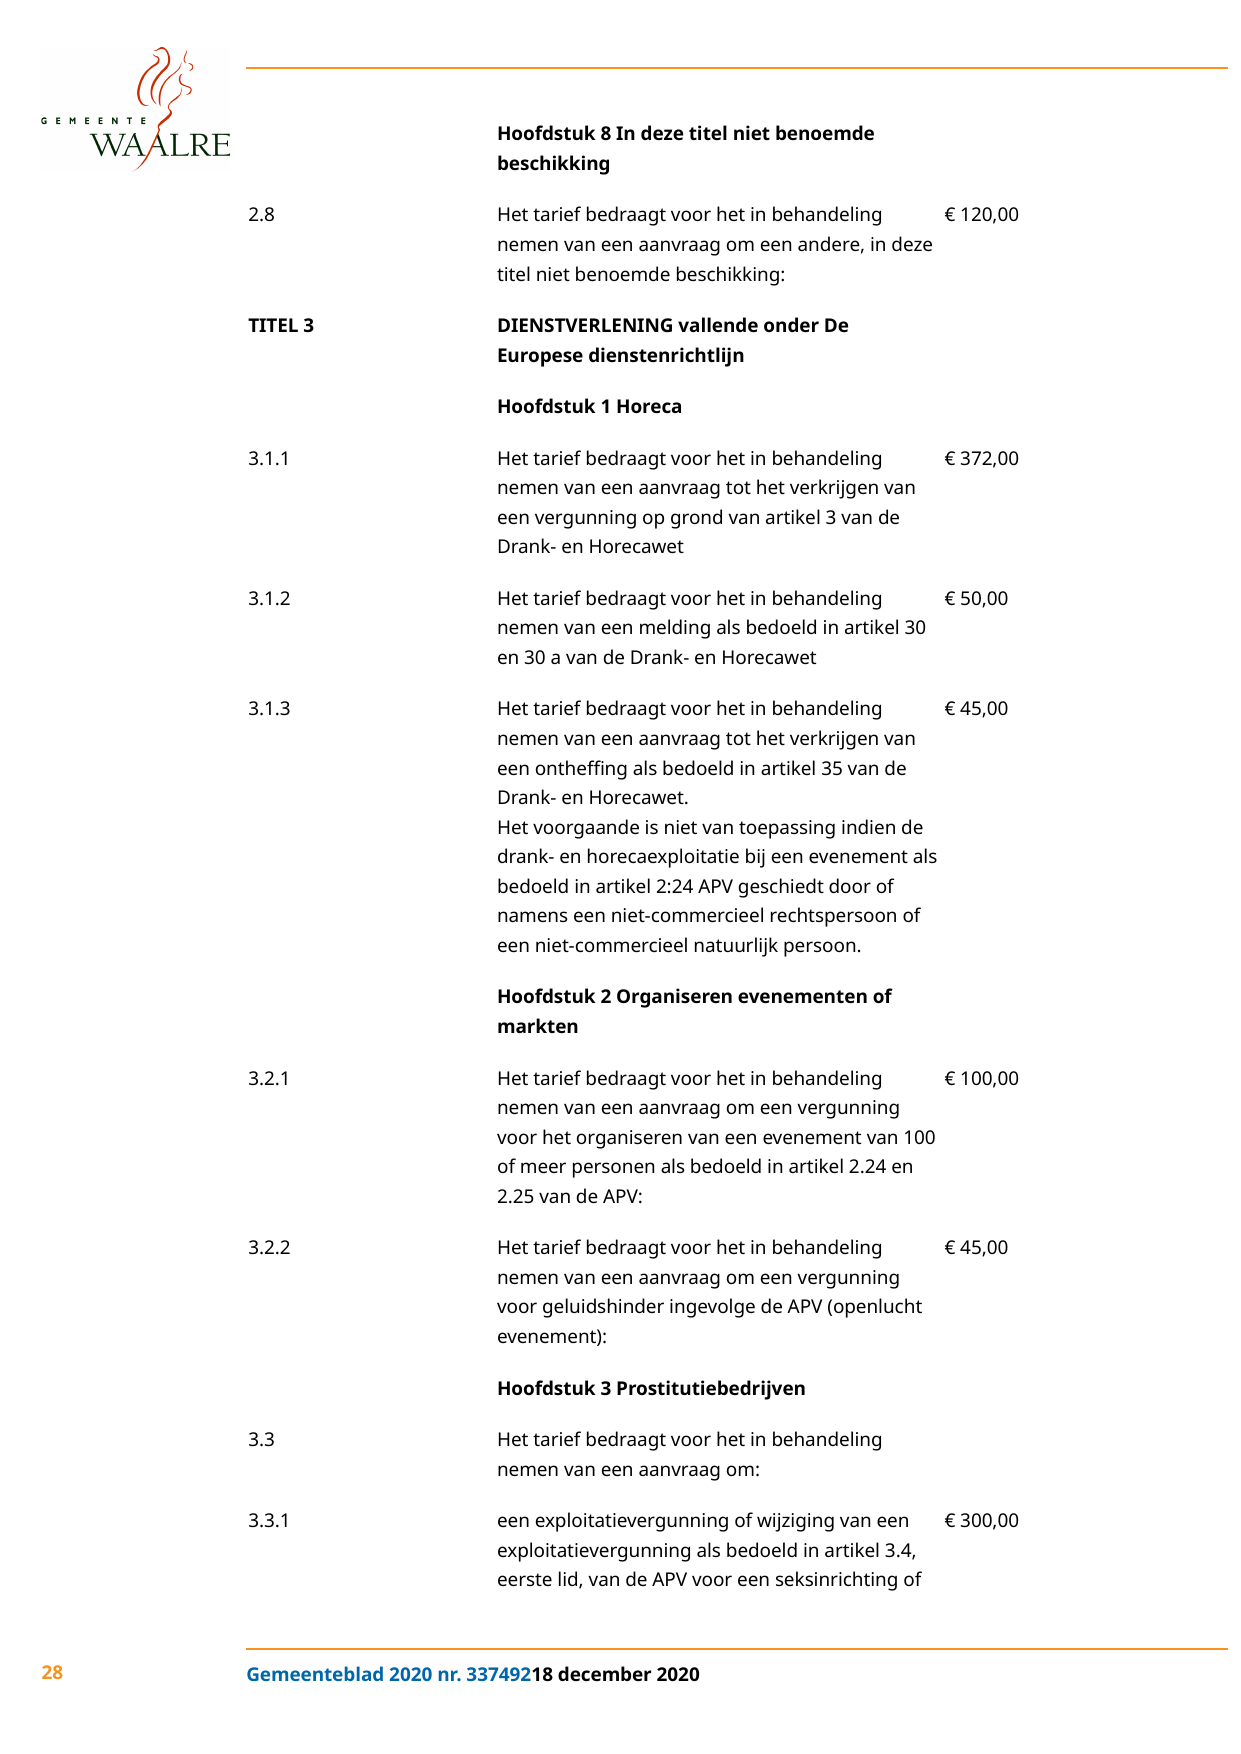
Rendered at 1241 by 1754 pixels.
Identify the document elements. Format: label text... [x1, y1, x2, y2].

table_cell [940, 121, 1152, 176]
table_cell Het tarief bedraagt voor het in behandeling nemen van een aanvraag om een vergunning voor geluidshinder ingevolge de APV (openlucht evenement): [497, 1235, 939, 1349]
table_cell [940, 1039, 1152, 1065]
table_cell [248, 95, 497, 121]
table_cell Het tarief bedraagt voor het in behandeling nemen van een aanvraag tot het verkrijgen van een vergunning op grond van artikel 3 van de Drank- en Horecawet [497, 445, 939, 559]
table_cell [248, 1375, 497, 1400]
table_cell [940, 312, 1152, 367]
table_cell DIENSTVERLENING vallende onder De Europese dienstenrichtlijn [497, 312, 939, 367]
table_cell [940, 176, 1152, 202]
table_cell [248, 393, 497, 419]
table_cell 2.8 [248, 202, 497, 286]
table_cell [248, 559, 497, 585]
table_cell 3.3.1 [248, 1507, 497, 1592]
table_cell [248, 1349, 497, 1375]
table_cell [940, 1349, 1152, 1375]
table_cell [248, 419, 497, 445]
table_cell [497, 95, 939, 121]
table_cell [497, 670, 939, 696]
table_cell [497, 368, 939, 393]
table_cell Hoofdstuk 3 Prostitutiebedrijven [497, 1375, 939, 1400]
table_cell [248, 1209, 497, 1234]
table_cell Hoofdstuk 1 Horeca [497, 393, 939, 419]
table_cell 3.1.2 [248, 585, 497, 670]
table_cell 3.1.3 [248, 696, 497, 958]
table_cell [497, 1209, 939, 1234]
table_cell [497, 1039, 939, 1065]
table_cell [940, 559, 1152, 585]
table_cell Het tarief bedraagt voor het in behandeling nemen van een aanvraag om een andere, in deze titel niet benoemde beschikking: [497, 202, 939, 286]
table_cell 3.2.2 [248, 1235, 497, 1349]
table_cell [248, 984, 497, 1039]
table_cell [248, 1039, 497, 1065]
table_cell 3.3 [248, 1426, 497, 1481]
table_cell Hoofdstuk 2 Organiseren evenementen of markten [497, 984, 939, 1039]
table_cell [248, 176, 497, 202]
table_cell [248, 1481, 497, 1507]
table_cell [497, 419, 939, 445]
table_cell [497, 559, 939, 585]
table_cell € 50,00 [940, 585, 1152, 670]
table_cell [248, 368, 497, 393]
table_cell [497, 286, 939, 312]
table_cell [248, 1400, 497, 1426]
table_cell [248, 121, 497, 176]
table_cell Het tarief bedraagt voor het in behandeling nemen van een aanvraag om een vergunning voor het organiseren van een evenement van 100 of meer personen als bedoeld in artikel 2.24 en 2.25 van de APV: [497, 1065, 939, 1209]
table_cell [940, 1209, 1152, 1234]
table_cell € 45,00 [940, 1235, 1152, 1349]
table_cell TITEL 3 [248, 312, 497, 367]
table_cell [940, 1481, 1152, 1507]
table_cell [497, 958, 939, 984]
table_cell € 300,00 [940, 1507, 1152, 1592]
table_cell [497, 1481, 939, 1507]
table_cell een exploitatievergunning of wijziging van een exploitatievergunning als bedoeld in artikel 3.4, eerste lid, van de APV voor een seksinrichting of [497, 1507, 939, 1592]
picture [41, 47, 231, 172]
table_cell Het tarief bedraagt voor het in behandeling nemen van een melding als bedoeld in artikel 30 en 30 a van de Drank- en Horecawet [497, 585, 939, 670]
table_cell Hoofdstuk 8 In deze titel niet benoemde beschikking [497, 121, 939, 176]
table_cell [940, 984, 1152, 1039]
table_cell € 45,00 [940, 696, 1152, 958]
table_cell [497, 1349, 939, 1375]
table_cell [940, 1375, 1152, 1400]
table_cell € 100,00 [940, 1065, 1152, 1209]
table_cell 3.1.1 [248, 445, 497, 559]
table_cell [248, 670, 497, 696]
table_cell [940, 958, 1152, 984]
table_cell [497, 1400, 939, 1426]
table_cell 3.2.1 [248, 1065, 497, 1209]
table_cell Het tarief bedraagt voor het in behandeling nemen van een aanvraag tot het verkrijgen van een ontheffing als bedoeld in artikel 35 van de Drank- en Horecawet. Het voorgaande is niet van toepassing indien de drank- en horecaexploitatie bij een evenement als bedoeld in artikel 2:24 APV geschiedt door of namens een niet-commercieel rechtspersoon of een niet-commercieel natuurlijk persoon. [497, 696, 939, 958]
table_cell € 372,00 [940, 445, 1152, 559]
table_cell [940, 419, 1152, 445]
table_cell [497, 176, 939, 202]
table_cell [940, 393, 1152, 419]
table_cell [248, 286, 497, 312]
table_cell € 120,00 [940, 202, 1152, 286]
table_cell [940, 670, 1152, 696]
table_cell [940, 286, 1152, 312]
table_cell [940, 95, 1152, 121]
table_cell Het tarief bedraagt voor het in behandeling nemen van een aanvraag om: [497, 1426, 939, 1481]
table_cell [940, 1400, 1152, 1426]
table_cell [940, 368, 1152, 393]
table_cell [248, 958, 497, 984]
table_cell [940, 1426, 1152, 1481]
